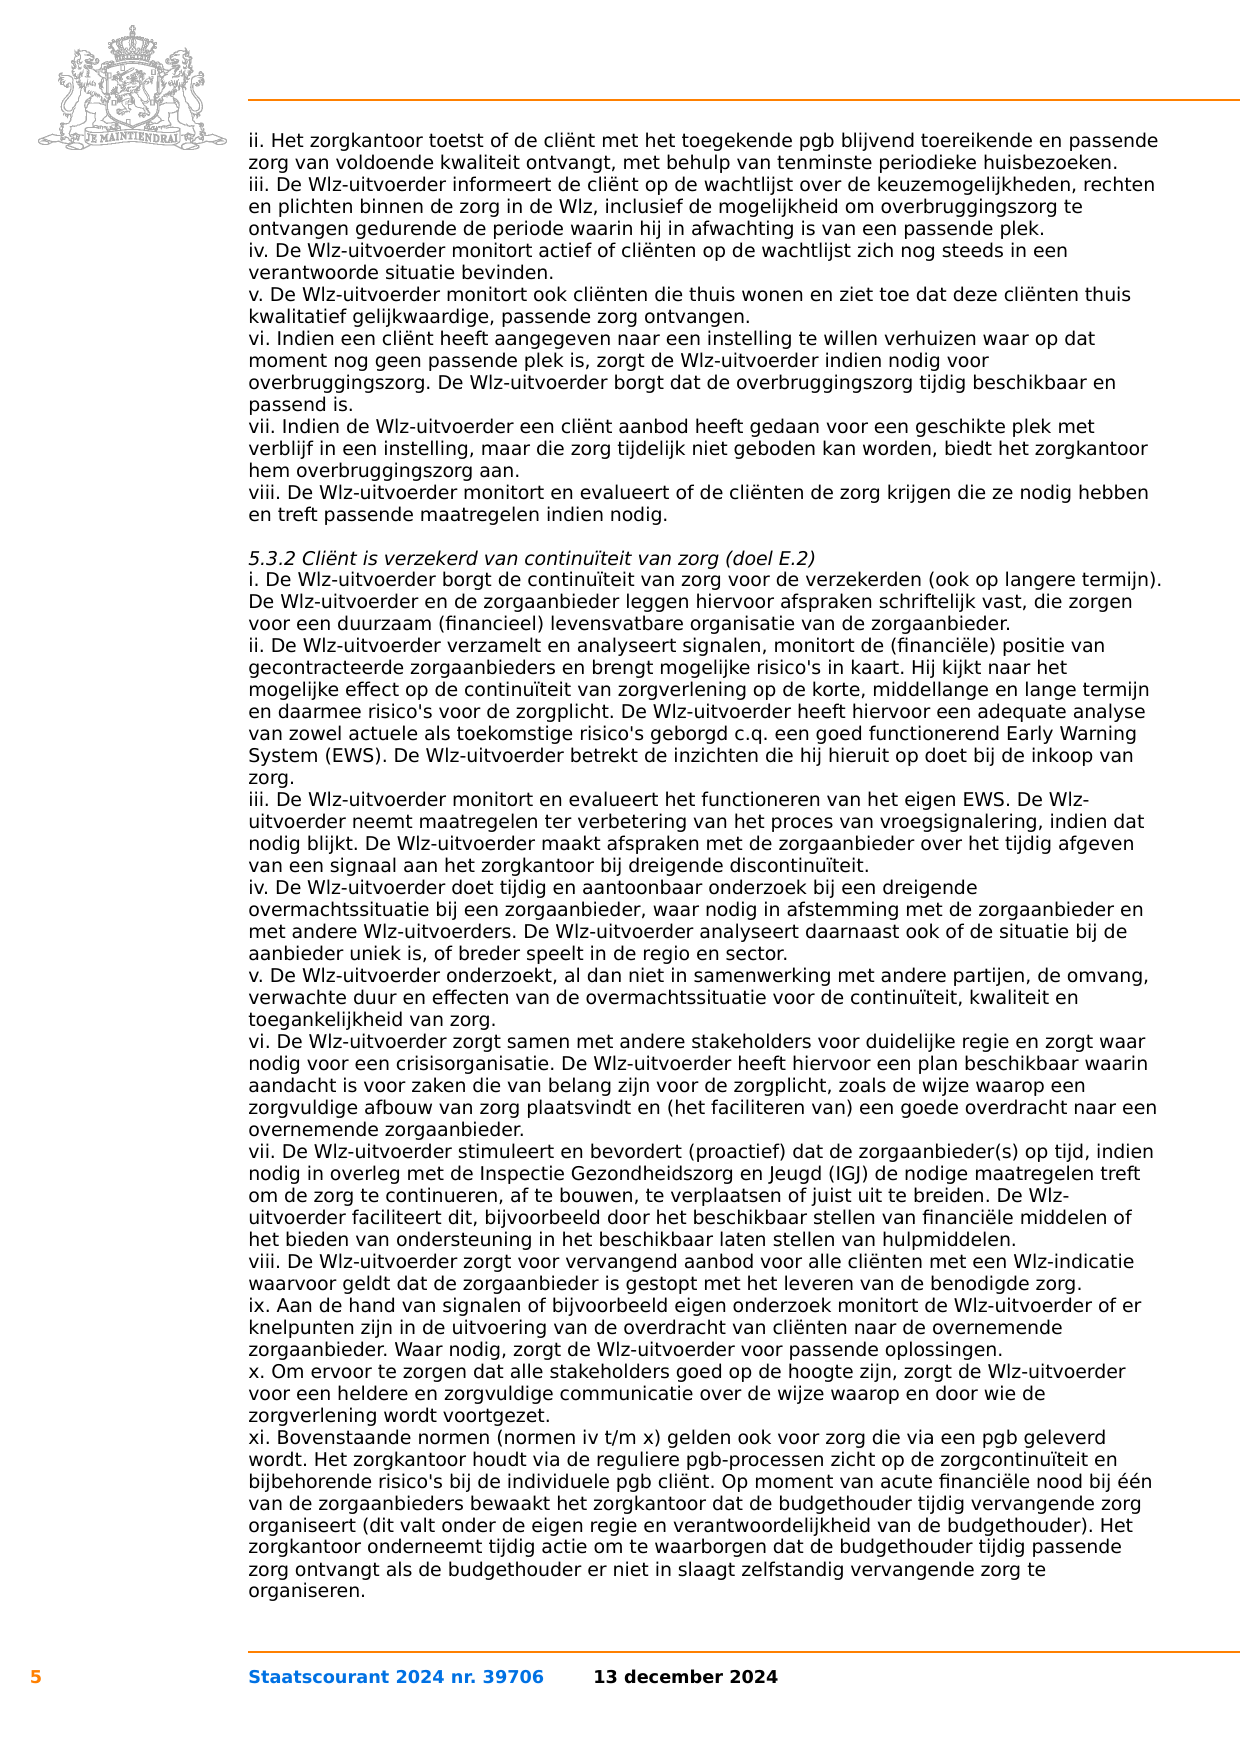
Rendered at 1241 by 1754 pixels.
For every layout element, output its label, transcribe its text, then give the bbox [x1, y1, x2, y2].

text ii. Het zorgkantoor toetst of de cliënt met het toegekende pgb blijvend toereikende en passende zorg van voldoende kwaliteit ontvangt, met behulp van tenminste periodieke huisbezoeken. [248, 130, 1163, 174]
text iii. De Wlz-uitvoerder informeert de cliënt op de wachtlijst over de keuzemogelijkheden, rechten en plichten binnen de zorg in de Wlz, inclusief de mogelijkheid om overbruggingszorg te ontvangen gedurende de periode waarin hij in afwachting is van een passende plek. [248, 174, 1163, 240]
text ix. Aan de hand van signalen of bijvoorbeeld eigen onderzoek monitort de Wlz-uitvoerder of er knelpunten zijn in de uitvoering van de overdracht van cliënten naar de overnemende zorgaanbieder. Waar nodig, zorgt de Wlz-uitvoerder voor passende oplossingen. [248, 1295, 1163, 1361]
text xi. Bovenstaande normen (normen iv t/m x) gelden ook voor zorg die via een pgb geleverd wordt. Het zorgkantoor houdt via de reguliere pgb-processen zicht op de zorgcontinuïteit en bijbehorende risico's bij de individuele pgb cliënt. Op moment van acute financiële nood bij één van de zorgaanbieders bewaakt het zorgkantoor dat de budgethouder tijdig vervangende zorg organiseert (dit valt onder de eigen regie en verantwoordelijkheid van de budgethouder). Het zorgkantoor onderneemt tijdig actie om te waarborgen dat de budgethouder tijdig passende zorg ontvangt als de budgethouder er niet in slaagt zelfstandig vervangende zorg te organiseren. [248, 1427, 1163, 1602]
text vii. De Wlz-uitvoerder stimuleert en bevordert (proactief) dat de zorgaanbieder(s) op tijd, indien nodig in overleg met de Inspectie Gezondheidszorg en Jeugd (IGJ) de nodige maatregelen treft om de zorg te continueren, af te bouwen, te verplaatsen of juist uit te breiden. De Wlz-uitvoerder faciliteert dit, bijvoorbeeld door het beschikbaar stellen van financiële middelen of het bieden van ondersteuning in het beschikbaar laten stellen van hulpmiddelen. [248, 1141, 1163, 1251]
text iii. De Wlz-uitvoerder monitort en evalueert het functioneren van het eigen EWS. De Wlz-uitvoerder neemt maatregelen ter verbetering van het proces van vroegsignalering, indien dat nodig blijkt. De Wlz-uitvoerder maakt afspraken met de zorgaanbieder over het tijdig afgeven van een signaal aan het zorgkantoor bij dreigende discontinuïteit. [248, 789, 1163, 877]
text iv. De Wlz-uitvoerder monitort actief of cliënten op de wachtlijst zich nog steeds in een verantwoorde situatie bevinden. [248, 240, 1163, 284]
text vi. Indien een cliënt heeft aangegeven naar een instelling te willen verhuizen waar op dat moment nog geen passende plek is, zorgt de Wlz-uitvoerder indien nodig voor overbruggingszorg. De Wlz-uitvoerder borgt dat de overbruggingszorg tijdig beschikbaar en passend is. [248, 328, 1163, 416]
text vi. De Wlz-uitvoerder zorgt samen met andere stakeholders voor duidelijke regie en zorgt waar nodig voor een crisisorganisatie. De Wlz-uitvoerder heeft hiervoor een plan beschikbaar waarin aandacht is voor zaken die van belang zijn voor de zorgplicht, zoals de wijze waarop een zorgvuldige afbouw van zorg plaatsvindt en (het faciliteren van) een goede overdracht naar een overnemende zorgaanbieder. [248, 1031, 1163, 1141]
text x. Om ervoor te zorgen dat alle stakeholders goed op de hoogte zijn, zorgt de Wlz-uitvoerder voor een heldere en zorgvuldige communicatie over de wijze waarop en door wie de zorgverlening wordt voortgezet. [248, 1361, 1163, 1427]
text v. De Wlz-uitvoerder onderzoekt, al dan niet in samenwerking met andere partijen, de omvang, verwachte duur en effecten van de overmachtssituatie voor de continuïteit, kwaliteit en toegankelijkheid van zorg. [248, 965, 1163, 1031]
picture [38, 25, 227, 150]
text vii. Indien de Wlz-uitvoerder een cliënt aanbod heeft gedaan voor een geschikte plek met verblijf in een instelling, maar die zorg tijdelijk niet geboden kan worden, biedt het zorgkantoor hem overbruggingszorg aan. [248, 416, 1163, 482]
text ii. De Wlz-uitvoerder verzamelt en analyseert signalen, monitort de (financiële) positie van gecontracteerde zorgaanbieders en brengt mogelijke risico's in kaart. Hij kijkt naar het mogelijke effect op de continuïteit van zorgverlening op de korte, middellange en lange termijn en daarmee risico's voor de zorgplicht. De Wlz-uitvoerder heeft hiervoor een adequate analyse van zowel actuele als toekomstige risico's geborgd c.q. een goed functionerend Early Warning System (EWS). De Wlz-uitvoerder betrekt de inzichten die hij hieruit op doet bij de inkoop van zorg. [248, 635, 1163, 789]
text v. De Wlz-uitvoerder monitort ook cliënten die thuis wonen en ziet toe dat deze cliënten thuis kwalitatief gelijkwaardige, passende zorg ontvangen. [248, 284, 1163, 328]
subtitle 5.3.2 Cliënt is verzekerd van continuïteit van zorg (doel E.2) [248, 547, 1163, 569]
text i. De Wlz-uitvoerder borgt de continuïteit van zorg voor de verzekerden (ook op langere termijn). De Wlz-uitvoerder en de zorgaanbieder leggen hiervoor afspraken schriftelijk vast, die zorgen voor een duurzaam (financieel) levensvatbare organisatie van de zorgaanbieder. [248, 569, 1163, 635]
text iv. De Wlz-uitvoerder doet tijdig en aantoonbaar onderzoek bij een dreigende overmachtssituatie bij een zorgaanbieder, waar nodig in afstemming met de zorgaanbieder en met andere Wlz-uitvoerders. De Wlz-uitvoerder analyseert daarnaast ook of de situatie bij de aanbieder uniek is, of breder speelt in de regio en sector. [248, 877, 1163, 965]
text viii. De Wlz-uitvoerder zorgt voor vervangend aanbod voor alle cliënten met een Wlz-indicatie waarvoor geldt dat de zorgaanbieder is gestopt met het leveren van de benodigde zorg. [248, 1251, 1163, 1295]
text viii. De Wlz-uitvoerder monitort en evalueert of de cliënten de zorg krijgen die ze nodig hebben en treft passende maatregelen indien nodig. [248, 482, 1163, 526]
